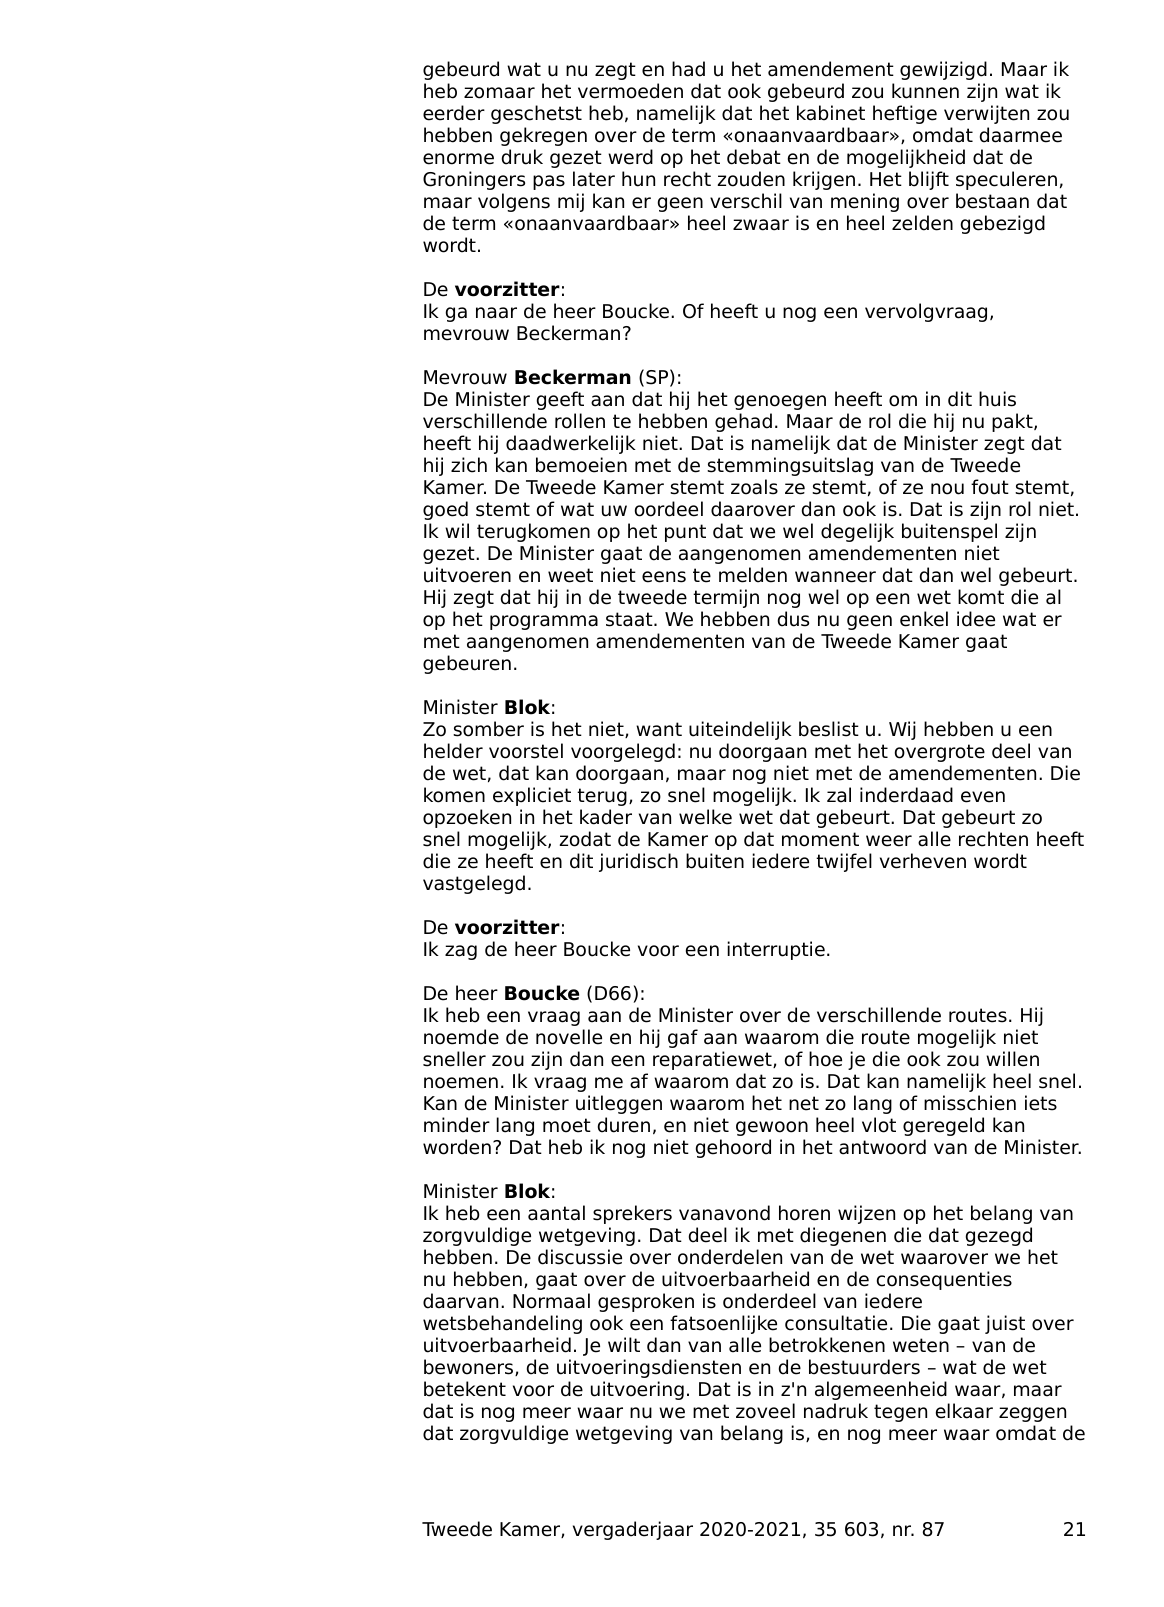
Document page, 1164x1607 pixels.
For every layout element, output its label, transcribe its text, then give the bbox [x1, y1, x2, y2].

text gebeurd wat u nu zegt en had u het amendement gewijzigd. Maar ik heb zomaar het vermoeden dat ook gebeurd zou kunnen zijn wat ik eerder geschetst heb, namelijk dat het kabinet heftige verwijten zou hebben gekregen over de term «onaanvaardbaar», omdat daarmee enorme druk gezet werd op het debat en de mogelijkheid dat de Groningers pas later hun recht zouden krijgen. Het blijft speculeren, maar volgens mij kan er geen verschil van mening over bestaan dat de term «onaanvaardbaar» heel zwaar is en heel zelden gebezigd wordt. [422, 59, 1087, 257]
text Ik heb een aantal sprekers vanavond horen wijzen op het belang van zorgvuldige wetgeving. Dat deel ik met diegenen die dat gezegd hebben. De discussie over onderdelen van de wet waarover we het nu hebben, gaat over de uitvoerbaarheid en de consequenties daarvan. Normaal gesproken is onderdeel van iedere wetsbehandeling ook een fatsoenlijke consultatie. Die gaat juist over uitvoerbaarheid. Je wilt dan van alle betrokkenen weten – van de bewoners, de uitvoeringsdiensten en de bestuurders – wat de wet betekent voor de uitvoering. Dat is in z'n algemeenheid waar, maar dat is nog meer waar nu we met zoveel nadruk tegen elkaar zeggen dat zorgvuldige wetgeving van belang is, en nog meer waar omdat de [422, 1203, 1087, 1445]
text De voorzitter: [422, 279, 1087, 301]
text Ik zag de heer Boucke voor een interruptie. [422, 939, 1087, 961]
text Minister Blok: [422, 697, 1087, 719]
text De heer Boucke (D66): [422, 983, 1087, 1005]
text Ik heb een vraag aan de Minister over de verschillende routes. Hij noemde de novelle en hij gaf aan waarom die route mogelijk niet sneller zou zijn dan een reparatiewet, of hoe je die ook zou willen noemen. Ik vraag me af waarom dat zo is. Dat kan namelijk heel snel. Kan de Minister uitleggen waarom het net zo lang of misschien iets minder lang moet duren, en niet gewoon heel vlot geregeld kan worden? Dat heb ik nog niet gehoord in het antwoord van de Minister. [422, 1005, 1087, 1159]
text Ik ga naar de heer Boucke. Of heeft u nog een vervolgvraag, mevrouw Beckerman? [422, 301, 1087, 345]
text Zo somber is het niet, want uiteindelijk beslist u. Wij hebben u een helder voorstel voorgelegd: nu doorgaan met het overgrote deel van de wet, dat kan doorgaan, maar nog niet met de amendementen. Die komen expliciet terug, zo snel mogelijk. Ik zal inderdaad even opzoeken in het kader van welke wet dat gebeurt. Dat gebeurt zo snel mogelijk, zodat de Kamer op dat moment weer alle rechten heeft die ze heeft en dit juridisch buiten iedere twijfel verheven wordt vastgelegd. [422, 719, 1087, 895]
text De voorzitter: [422, 917, 1087, 939]
text Minister Blok: [422, 1181, 1087, 1203]
text De Minister geeft aan dat hij het genoegen heeft om in dit huis verschillende rollen te hebben gehad. Maar de rol die hij nu pakt, heeft hij daadwerkelijk niet. Dat is namelijk dat de Minister zegt dat hij zich kan bemoeien met de stemmingsuitslag van de Tweede Kamer. De Tweede Kamer stemt zoals ze stemt, of ze nou fout stemt, goed stemt of wat uw oordeel daarover dan ook is. Dat is zijn rol niet. Ik wil terugkomen op het punt dat we wel degelijk buitenspel zijn gezet. De Minister gaat de aangenomen amendementen niet uitvoeren en weet niet eens te melden wanneer dat dan wel gebeurt. Hij zegt dat hij in de tweede termijn nog wel op een wet komt die al op het programma staat. We hebben dus nu geen enkel idee wat er met aangenomen amendementen van de Tweede Kamer gaat gebeuren. [422, 389, 1087, 675]
text Mevrouw Beckerman (SP): [422, 367, 1087, 389]
